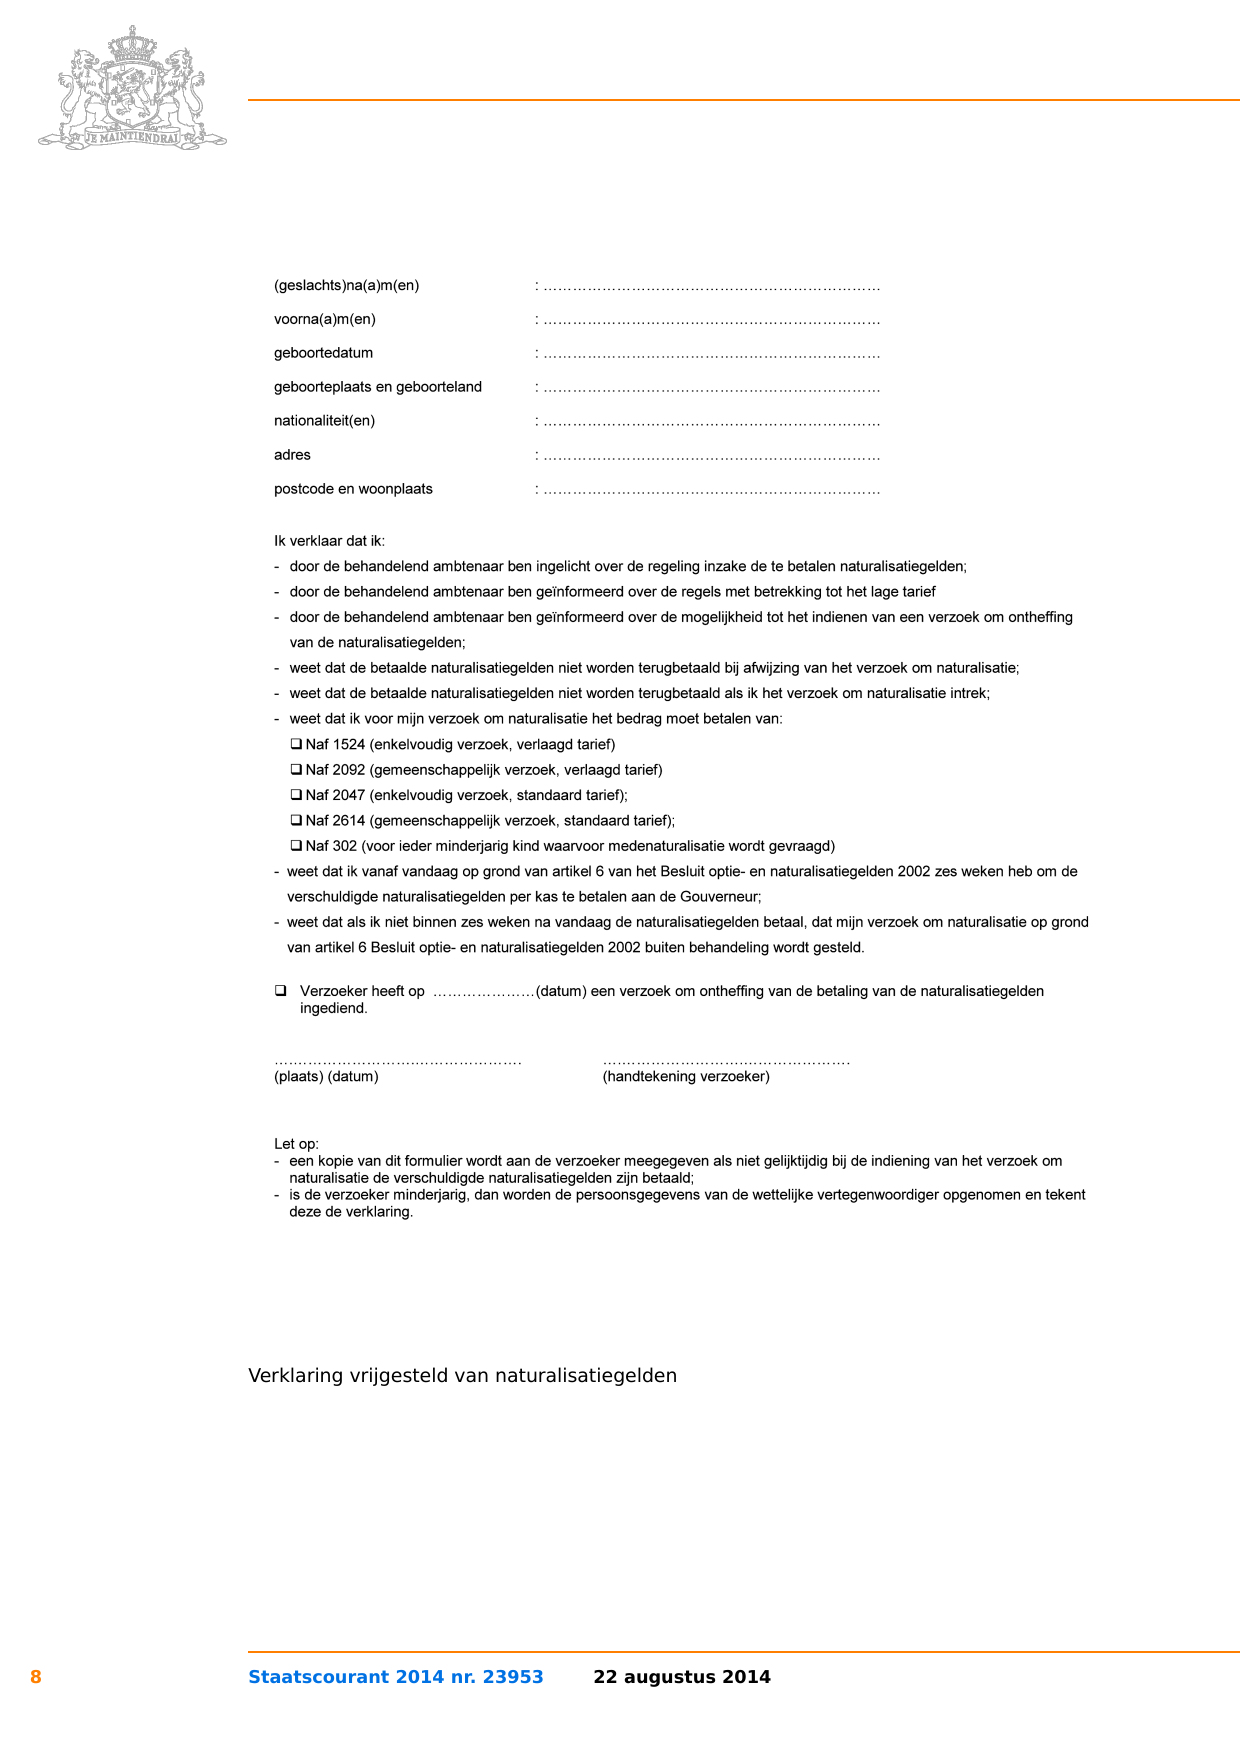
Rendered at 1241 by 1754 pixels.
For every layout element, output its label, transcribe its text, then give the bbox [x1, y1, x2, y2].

text Verklaring vrijgesteld van naturalisatiegelden [248, 1365, 1163, 1387]
picture [38, 25, 227, 150]
picture [248, 151, 1134, 1321]
